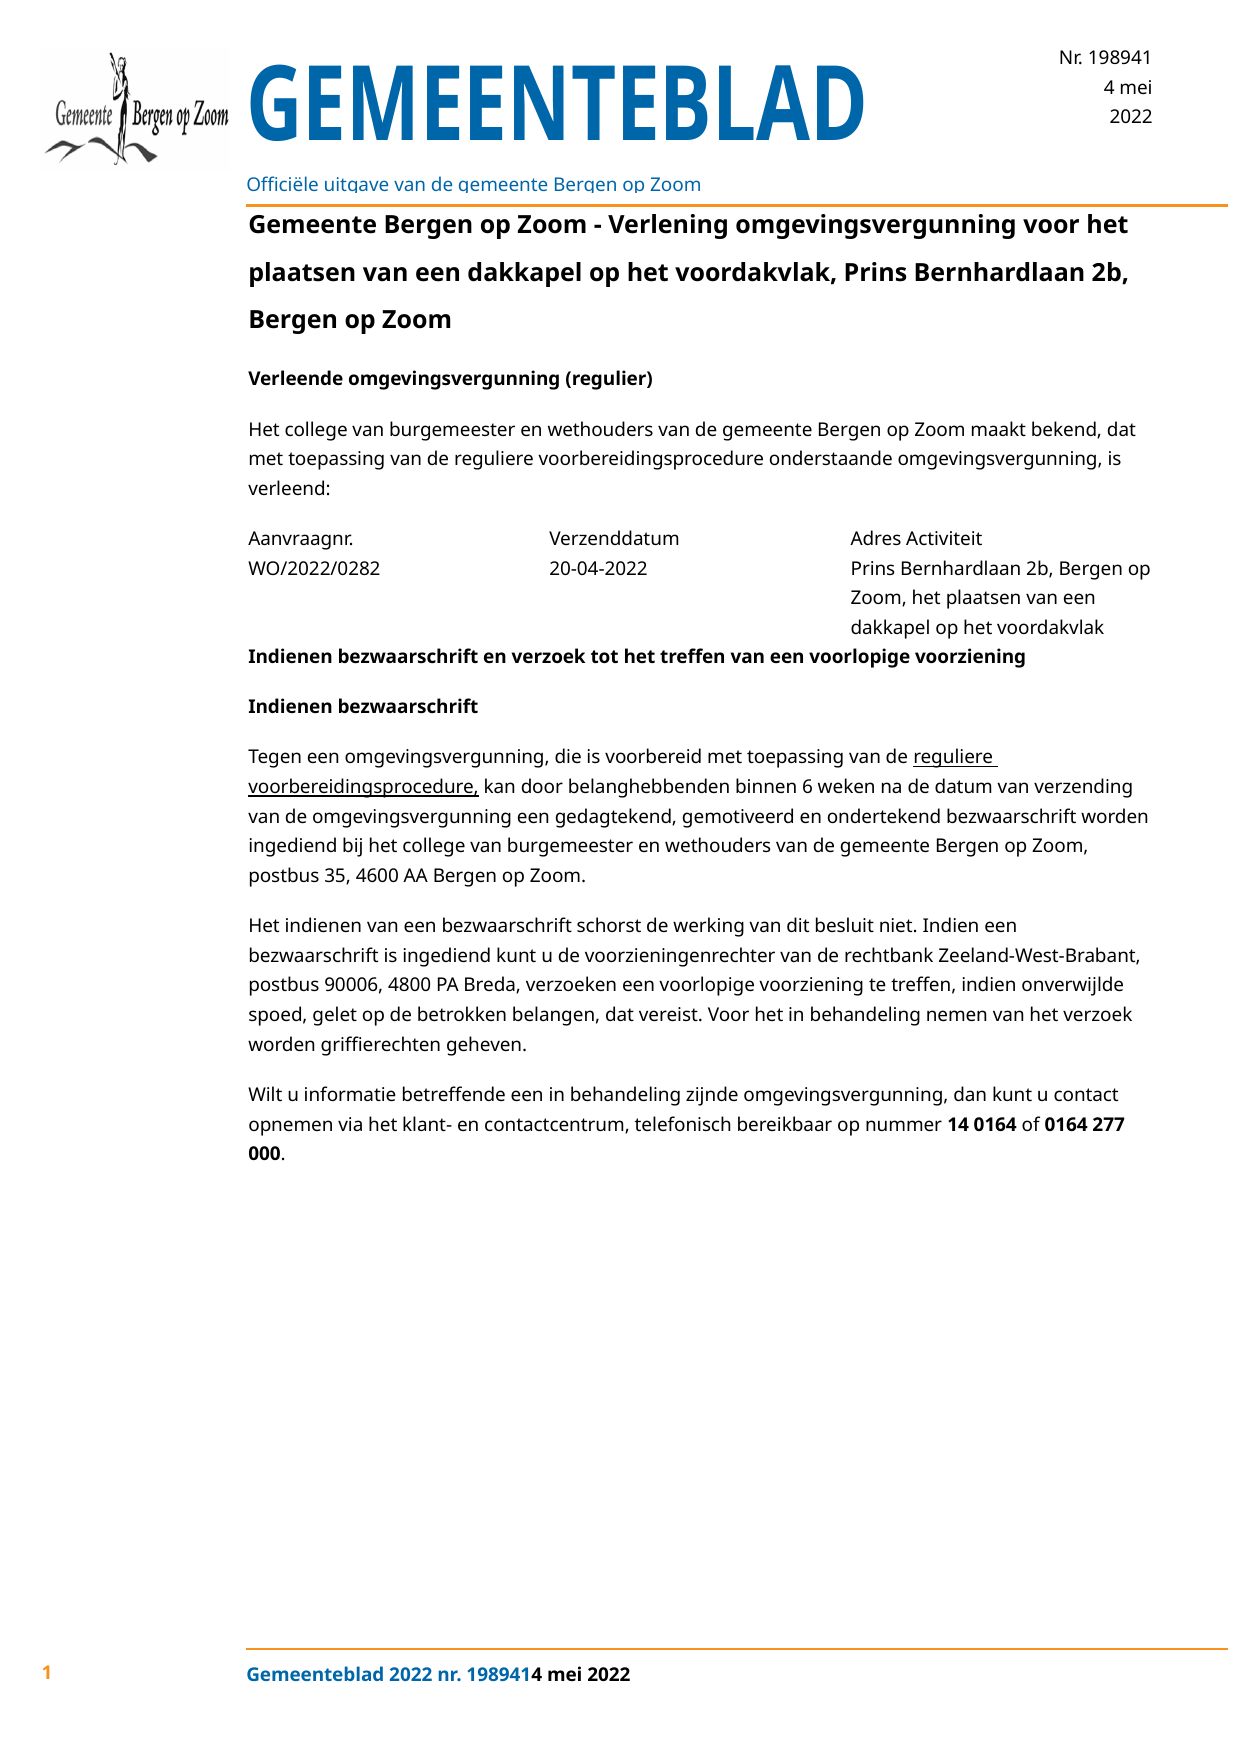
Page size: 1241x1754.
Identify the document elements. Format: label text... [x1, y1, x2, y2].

text Wilt u informatie betreffende een in behandeling zijnde omgevingsvergunning, dan kunt u contact opnemen via het klant- en contactcentrum, telefonisch bereikbaar op nummer 14 0164 of 0164 277 000. [248, 1081, 1152, 1166]
picture [41, 47, 231, 172]
text Tegen een omgevingsvergunning, die is voorbereid met toepassing van de reguliere voorbereidingsprocedure, kan door belanghebbenden binnen 6 weken na de datum van verzending van de omgevingsvergunning een gedagtekend, gemotiveerd en ondertekend bezwaarschrift worden ingediend bij het college van burgemeester en wethouders van de gemeente Bergen op Zoom, postbus 35, 4600 AA Bergen op Zoom. [248, 744, 1152, 888]
table_header Verzenddatum [549, 526, 850, 551]
text Verleende omgevingsvergunning (regulier) [248, 366, 1152, 391]
table_header Prins Bernhardlaan 2b, Bergen op Zoom, het plaatsen van een dakkapel op het voordakvlak [850, 555, 1152, 639]
text Indienen bezwaarschrift [248, 693, 1152, 719]
text Gemeente Bergen op Zoom - Verlening omgevingsvergunning voor het plaatsen van een dakkapel op het voordakvlak, Prins Bernhardlaan 2b, Bergen op Zoom [248, 207, 1152, 336]
table_header 20-04-2022 [549, 555, 850, 639]
text Het college van burgemeester en wethouders van de gemeente Bergen op Zoom maakt bekend, dat met toepassing van de reguliere voorbereidingsprocedure onderstaande omgevingsvergunning, is verleend: [248, 416, 1152, 501]
table_header WO/2022/0282 [248, 555, 549, 639]
text Indienen bezwaarschrift en verzoek tot het treffen van een voorlopige voorziening [248, 643, 1152, 668]
text Het indienen van een bezwaarschrift schorst de werking van dit besluit niet. Indien een bezwaarschrift is ingediend kunt u de voorzieningenrechter van de rechtbank Zeeland-West-Brabant, postbus 90006, 4800 PA Breda, verzoeken een voorlopige voorziening te treffen, indien onverwijlde spoed, gelet op de betrokken belangen, dat vereist. Voor het in behandeling nemen van het verzoek worden griffierechten geheven. [248, 912, 1152, 1056]
table_header Aanvraagnr. [248, 526, 549, 551]
table_header Adres Activiteit [850, 526, 1152, 551]
